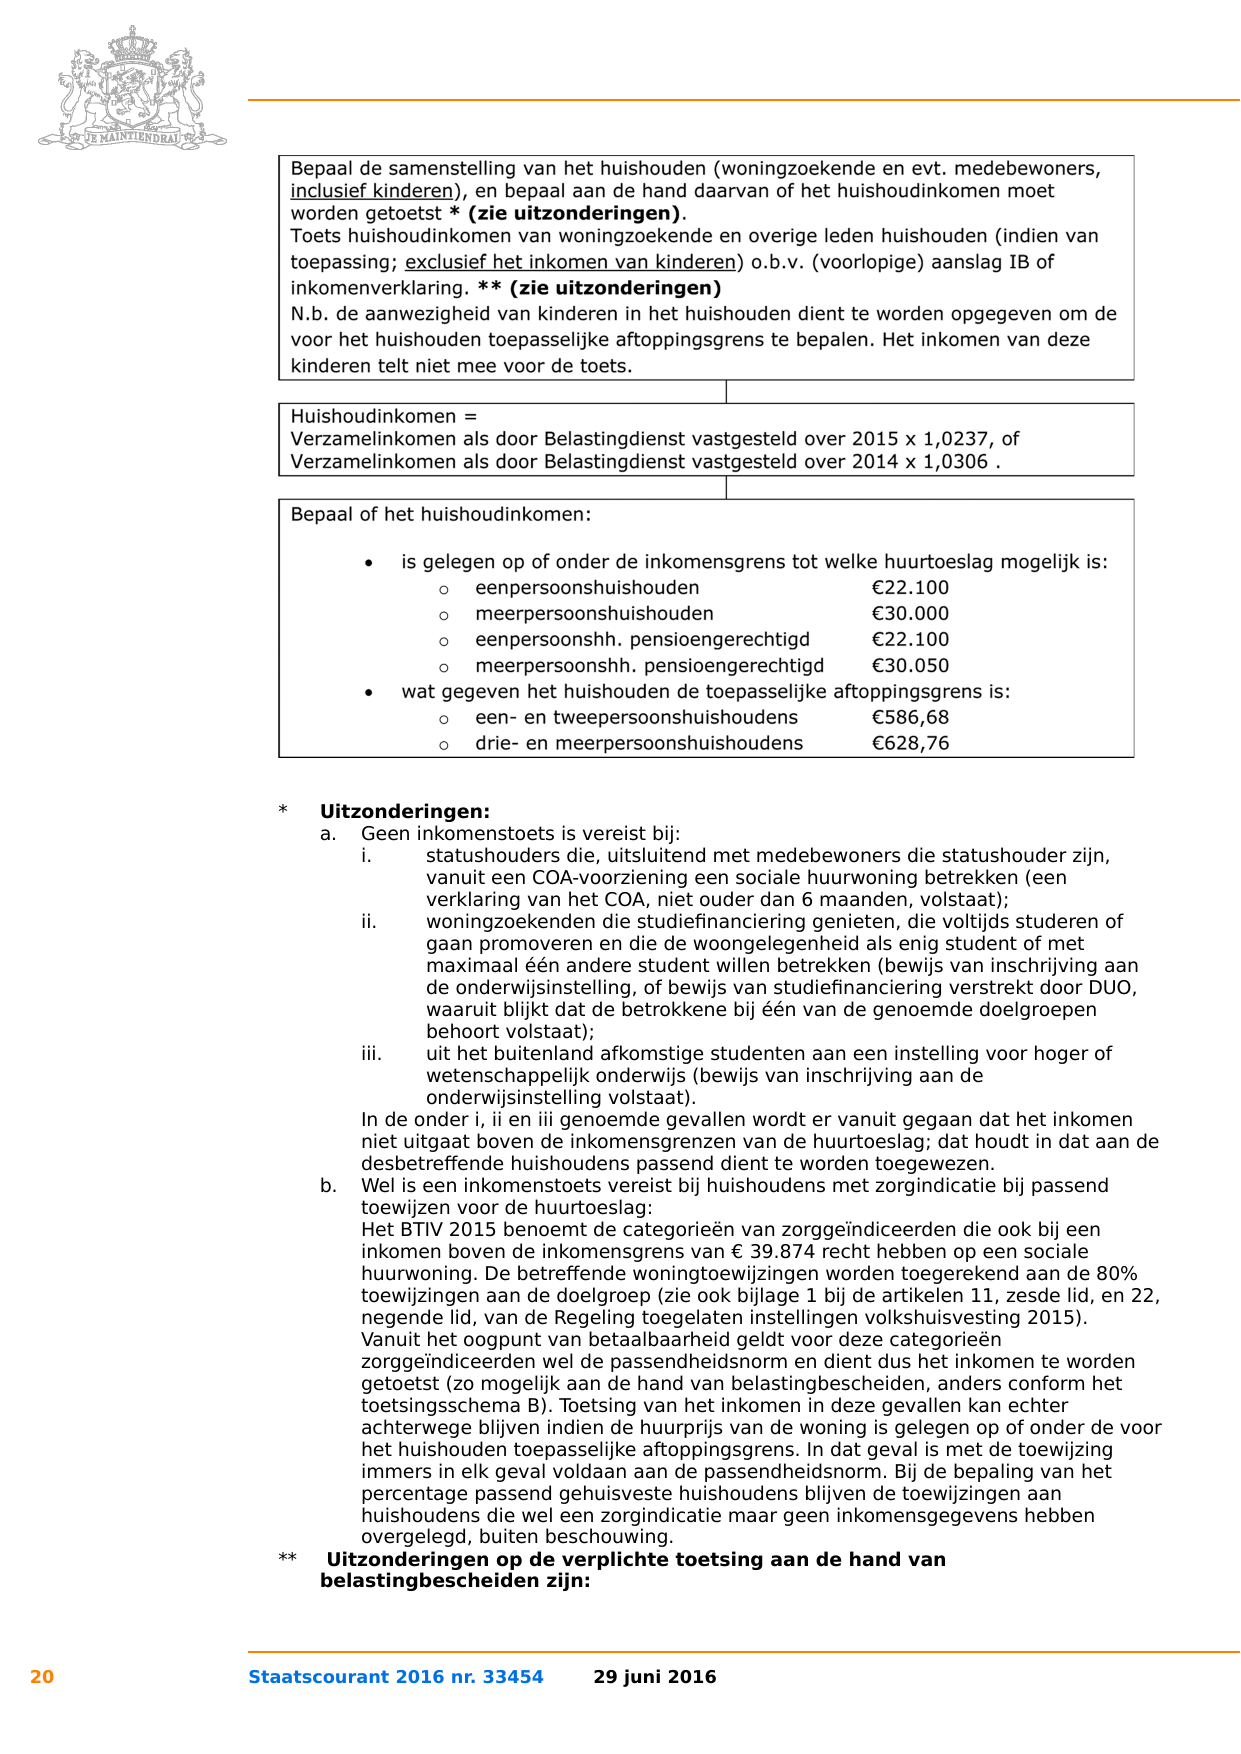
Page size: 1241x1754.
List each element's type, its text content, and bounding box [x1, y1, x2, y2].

text ii. woningzoekenden die studiefinanciering genieten, die voltijds studeren of gaan promoveren en die de woongelegenheid als enig student of met maximaal één andere student willen betrekken (bewijs van inschrijving aan de onderwijsinstelling, of bewijs van studiefinanciering verstrekt door DUO, waaruit blijkt dat de betrokkene bij één van de genoemde doelgroepen behoort volstaat); [361, 911, 1163, 1043]
picture [38, 25, 227, 150]
text ** Uitzonderingen op de verplichte toetsing aan de hand van belastingbescheiden zijn: [278, 1548, 1163, 1592]
text Het BTIV 2015 benoemt de categorieën van zorggeïndiceerden die ook bij een inkomen boven de inkomensgrens van € 39.874 recht hebben op een sociale huurwoning. De betreffende woningtoewijzingen worden toegerekend aan de 80% toewijzingen aan de doelgroep (zie ook bijlage 1 bij de artikelen 11, zesde lid, en 22, negende lid, van de Regeling toegelaten instellingen volkshuisvesting 2015). [361, 1219, 1163, 1329]
text Vanuit het oogpunt van betaalbaarheid geldt voor deze categorieën zorggeïndiceerden wel de passendheidsnorm en dient dus het inkomen te worden getoetst (zo mogelijk aan de hand van belastingbescheiden, anders conform het toetsingsschema B). Toetsing van het inkomen in deze gevallen kan echter achterwege blijven indien de huurprijs van de woning is gelegen op of onder de voor het huishouden toepasselijke aftoppingsgrens. In dat geval is met de toewijzing immers in elk geval voldaan aan de passendheidsnorm. Bij de bepaling van het percentage passend gehuisveste huishoudens blijven de toewijzingen aan huishoudens die wel een zorgindicatie maar geen inkomensgegevens hebben overgelegd, buiten beschouwing. [361, 1329, 1163, 1548]
text * Uitzonderingen: [278, 801, 1163, 823]
text i. statushouders die, uitsluitend met medebewoners die statushouder zijn, vanuit een COA-voorziening een sociale huurwoning betrekken (een verklaring van het COA, niet ouder dan 6 maanden, volstaat); [361, 845, 1163, 911]
text a. Geen inkomenstoets is vereist bij: [319, 823, 1163, 845]
text b. Wel is een inkomenstoets vereist bij huishoudens met zorgindicatie bij passend toewijzen voor de huurtoeslag: [319, 1175, 1163, 1219]
picture [278, 155, 1135, 758]
text In de onder i, ii en iii genoemde gevallen wordt er vanuit gegaan dat het inkomen niet uitgaat boven de inkomensgrenzen van de huurtoeslag; dat houdt in dat aan de desbetreffende huishoudens passend dient te worden toegewezen. [361, 1109, 1163, 1175]
text iii. uit het buitenland afkomstige studenten aan een instelling voor hoger of wetenschappelijk onderwijs (bewijs van inschrijving aan de onderwijsinstelling volstaat). [361, 1043, 1163, 1109]
